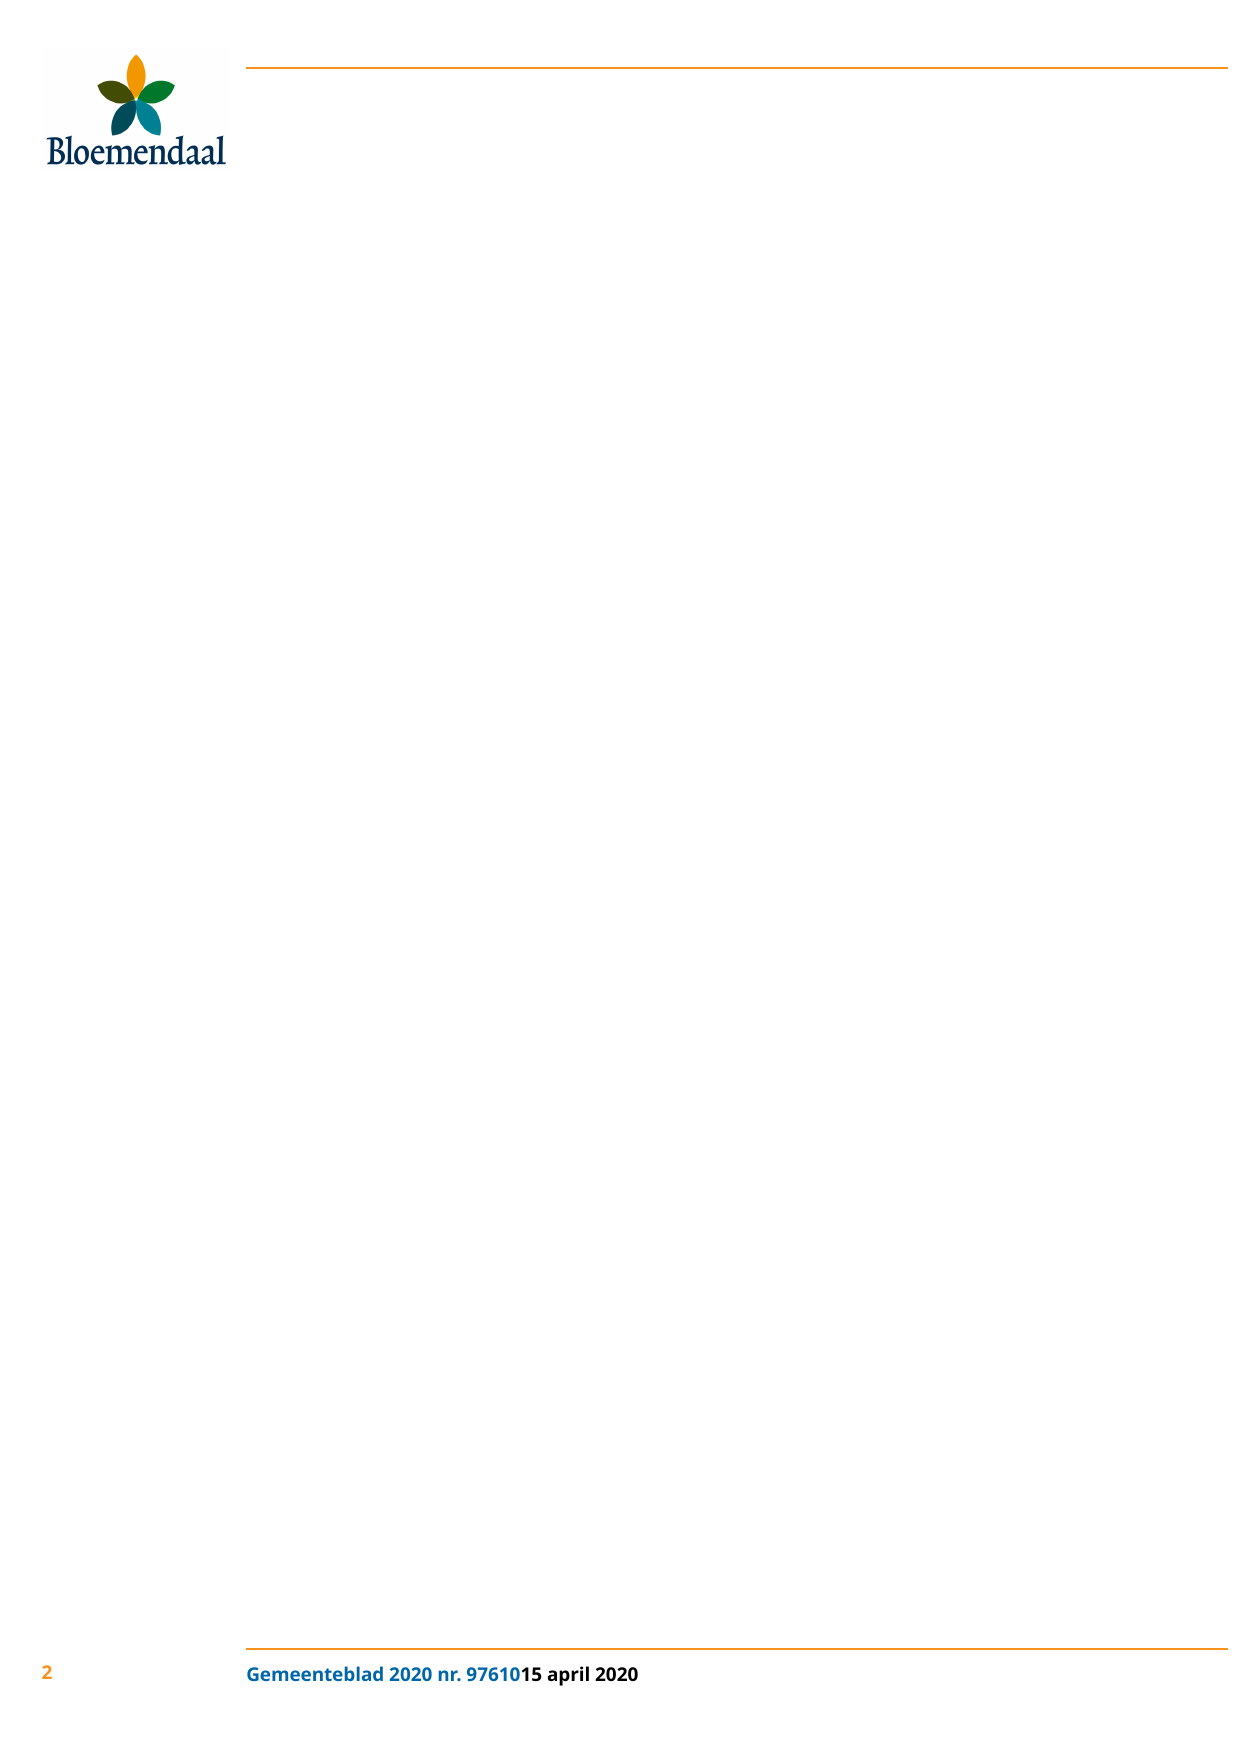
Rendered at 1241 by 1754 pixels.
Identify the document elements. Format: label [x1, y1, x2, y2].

picture [41, 47, 231, 172]
